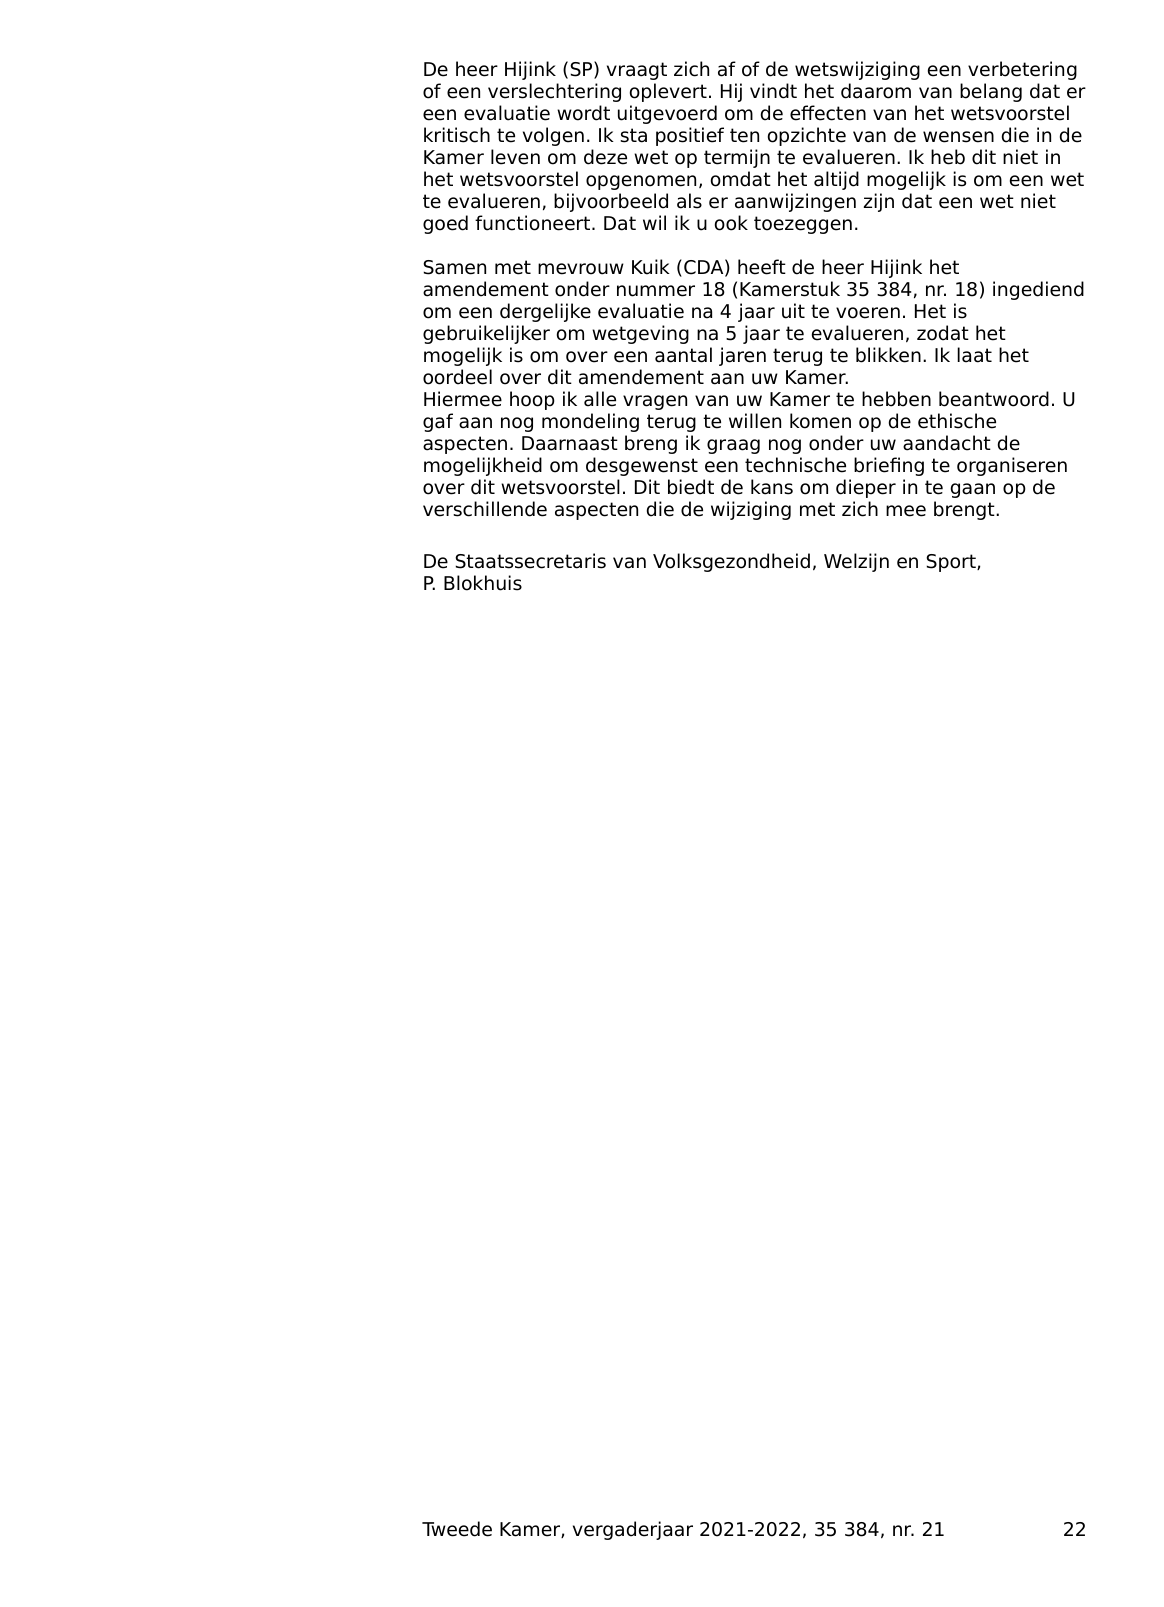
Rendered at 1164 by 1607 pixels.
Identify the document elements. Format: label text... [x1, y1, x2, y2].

text De heer Hijink (SP) vraagt zich af of de wetswijziging een verbetering of een verslechtering oplevert. Hij vindt het daarom van belang dat er een evaluatie wordt uitgevoerd om de effecten van het wetsvoorstel kritisch te volgen. Ik sta positief ten opzichte van de wensen die in de Kamer leven om deze wet op termijn te evalueren. Ik heb dit niet in het wetsvoorstel opgenomen, omdat het altijd mogelijk is om een wet te evalueren, bijvoorbeeld als er aanwijzingen zijn dat een wet niet goed functioneert. Dat wil ik u ook toezeggen. [422, 59, 1087, 235]
text De Staatssecretaris van Volksgezondheid, Welzijn en Sport, P. Blokhuis [422, 551, 1087, 595]
text Samen met mevrouw Kuik (CDA) heeft de heer Hijink het amendement onder nummer 18 (Kamerstuk 35 384, nr. 18) ingediend om een dergelijke evaluatie na 4 jaar uit te voeren. Het is gebruikelijker om wetgeving na 5 jaar te evalueren, zodat het mogelijk is om over een aantal jaren terug te blikken. Ik laat het oordeel over dit amendement aan uw Kamer. [422, 257, 1087, 389]
text Hiermee hoop ik alle vragen van uw Kamer te hebben beantwoord. U gaf aan nog mondeling terug te willen komen op de ethische aspecten. Daarnaast breng ik graag nog onder uw aandacht de mogelijkheid om desgewenst een technische briefing te organiseren over dit wetsvoorstel. Dit biedt de kans om dieper in te gaan op de verschillende aspecten die de wijziging met zich mee brengt. [422, 389, 1087, 521]
